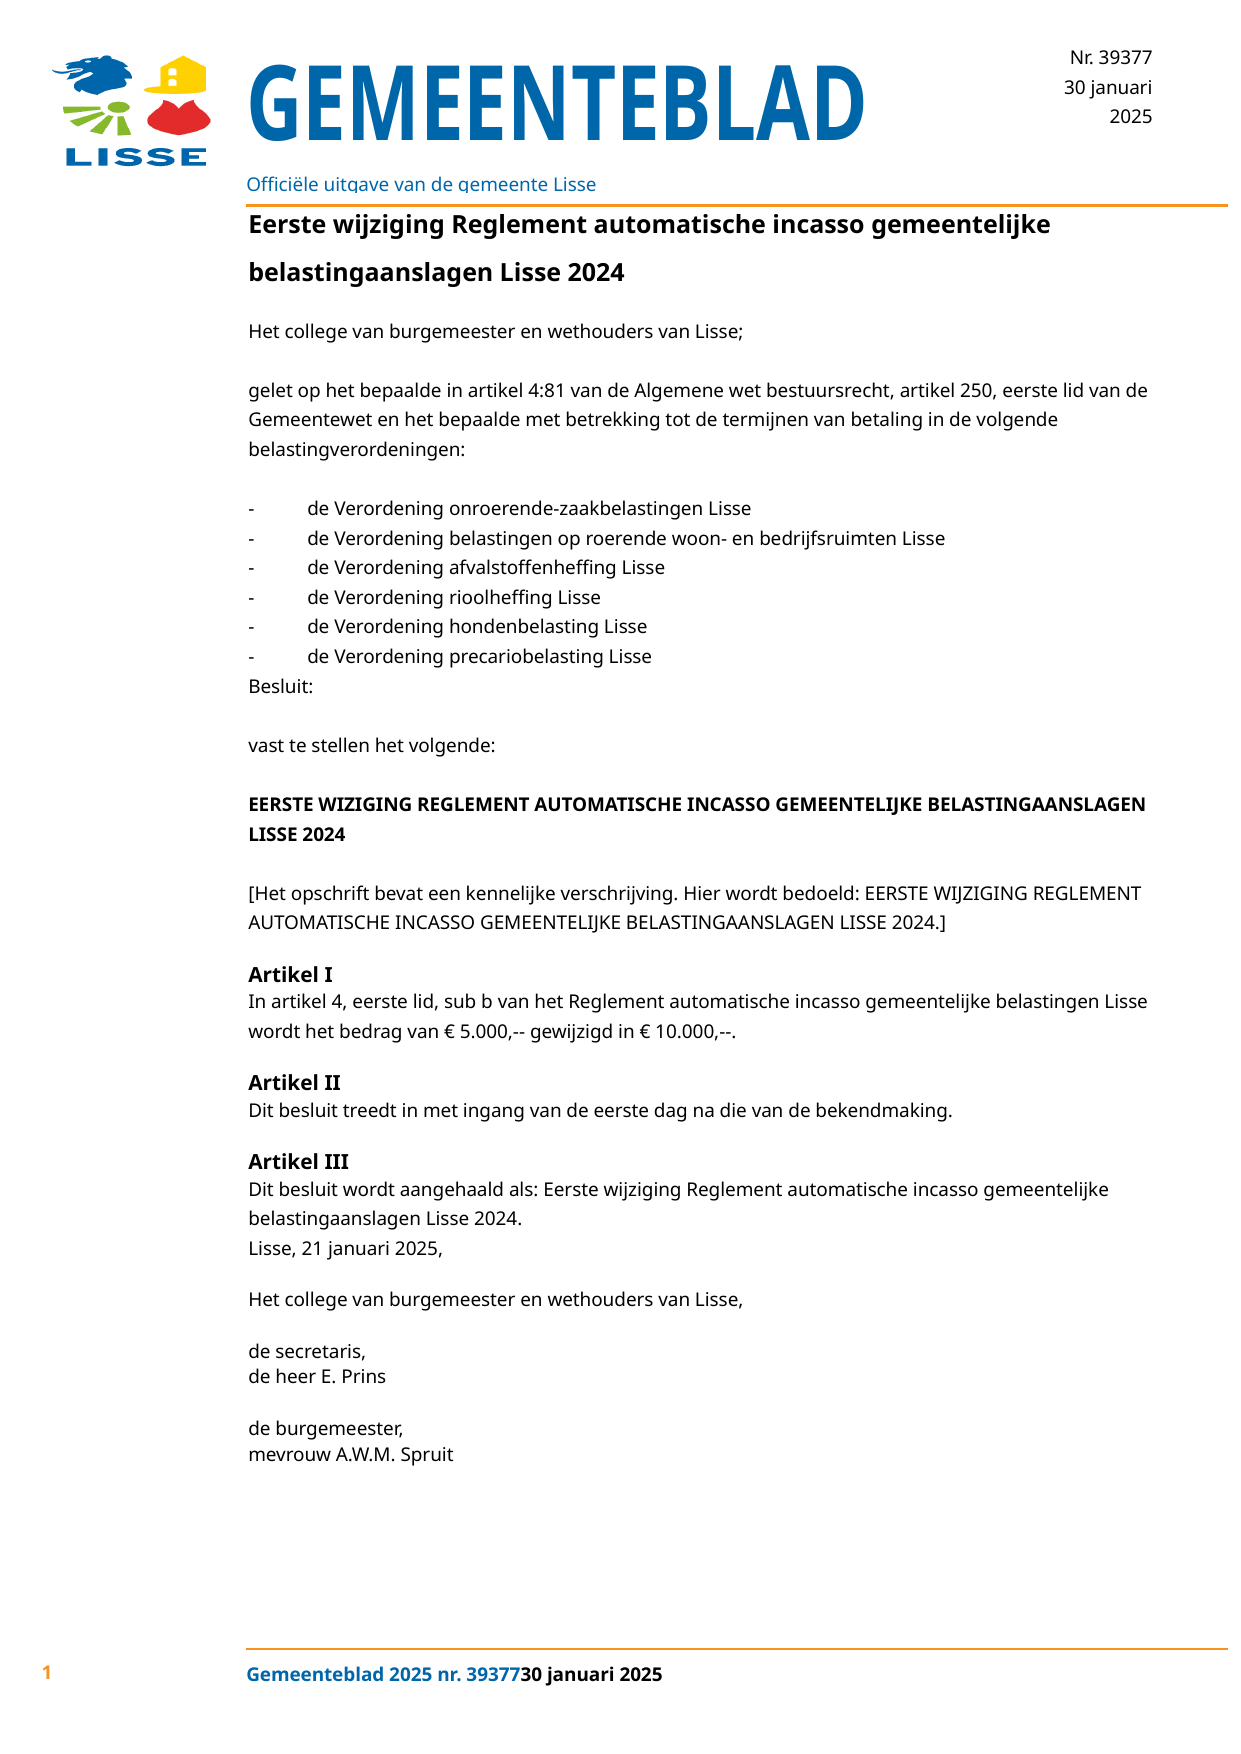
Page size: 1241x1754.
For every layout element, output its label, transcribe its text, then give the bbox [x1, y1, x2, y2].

text de secretaris, [248, 1338, 1152, 1363]
list de Verordening hondenbelasting Lisse [248, 614, 1152, 639]
text vast te stellen het volgende: [248, 732, 1152, 758]
text [Het opschrift bevat een kennelijke verschrijving. Hier wordt bedoeld: EERSTE WIJZIGING REGLEMENT AUTOMATISCHE INCASSO GEMEENTELIJKE BELASTINGAANSLAGEN LISSE 2024.] [248, 880, 1152, 935]
list de Verordening rioolheffing Lisse [248, 584, 1152, 610]
text Het college van burgemeester en wethouders van Lisse, [248, 1286, 1152, 1312]
text mevrouw A.W.M. Spruit [248, 1441, 1152, 1466]
list de Verordening afvalstoffenheffing Lisse [248, 554, 1152, 580]
text de heer E. Prins [248, 1363, 1152, 1389]
list de Verordening precariobelasting Lisse [248, 643, 1152, 669]
text Dit besluit wordt aangehaald als: Eerste wijziging Reglement automatische incasso gemeentelijke belastingaanslagen Lisse 2024. [248, 1176, 1152, 1231]
text Eerste wijziging Reglement automatische incasso gemeentelijke belastingaanslagen Lisse 2024 [248, 207, 1152, 288]
text Artikel III [248, 1147, 1152, 1176]
picture [41, 47, 231, 172]
text In artikel 4, eerste lid, sub b van het Reglement automatische incasso gemeentelijke belastingen Lisse wordt het bedrag van € 5.000,-- gewijzigd in € 10.000,--. [248, 988, 1152, 1044]
text Artikel II [248, 1068, 1152, 1097]
list de Verordening onroerende-zaakbelastingen Lisse [248, 495, 1152, 521]
text Het college van burgemeester en wethouders van Lisse; [248, 318, 1152, 344]
text Lisse, 21 januari 2025, [248, 1235, 1152, 1261]
text Artikel I [248, 960, 1152, 988]
text de burgemeester, [248, 1415, 1152, 1441]
text EERSTE WIZIGING REGLEMENT AUTOMATISCHE INCASSO GEMEENTELIJKE BELASTINGAANSLAGEN LISSE 2024 [248, 791, 1152, 847]
text gelet op het bepaalde in artikel 4:81 van de Algemene wet bestuursrecht, artikel 250, eerste lid van de Gemeentewet en het bepaalde met betrekking tot de termijnen van betaling in de volgende belastingverordeningen: [248, 377, 1152, 462]
list de Verordening belastingen op roerende woon- en bedrijfsruimten Lisse [248, 525, 1152, 551]
text Besluit: [248, 673, 1152, 699]
text Dit besluit treedt in met ingang van de eerste dag na die van de bekendmaking. [248, 1097, 1152, 1123]
